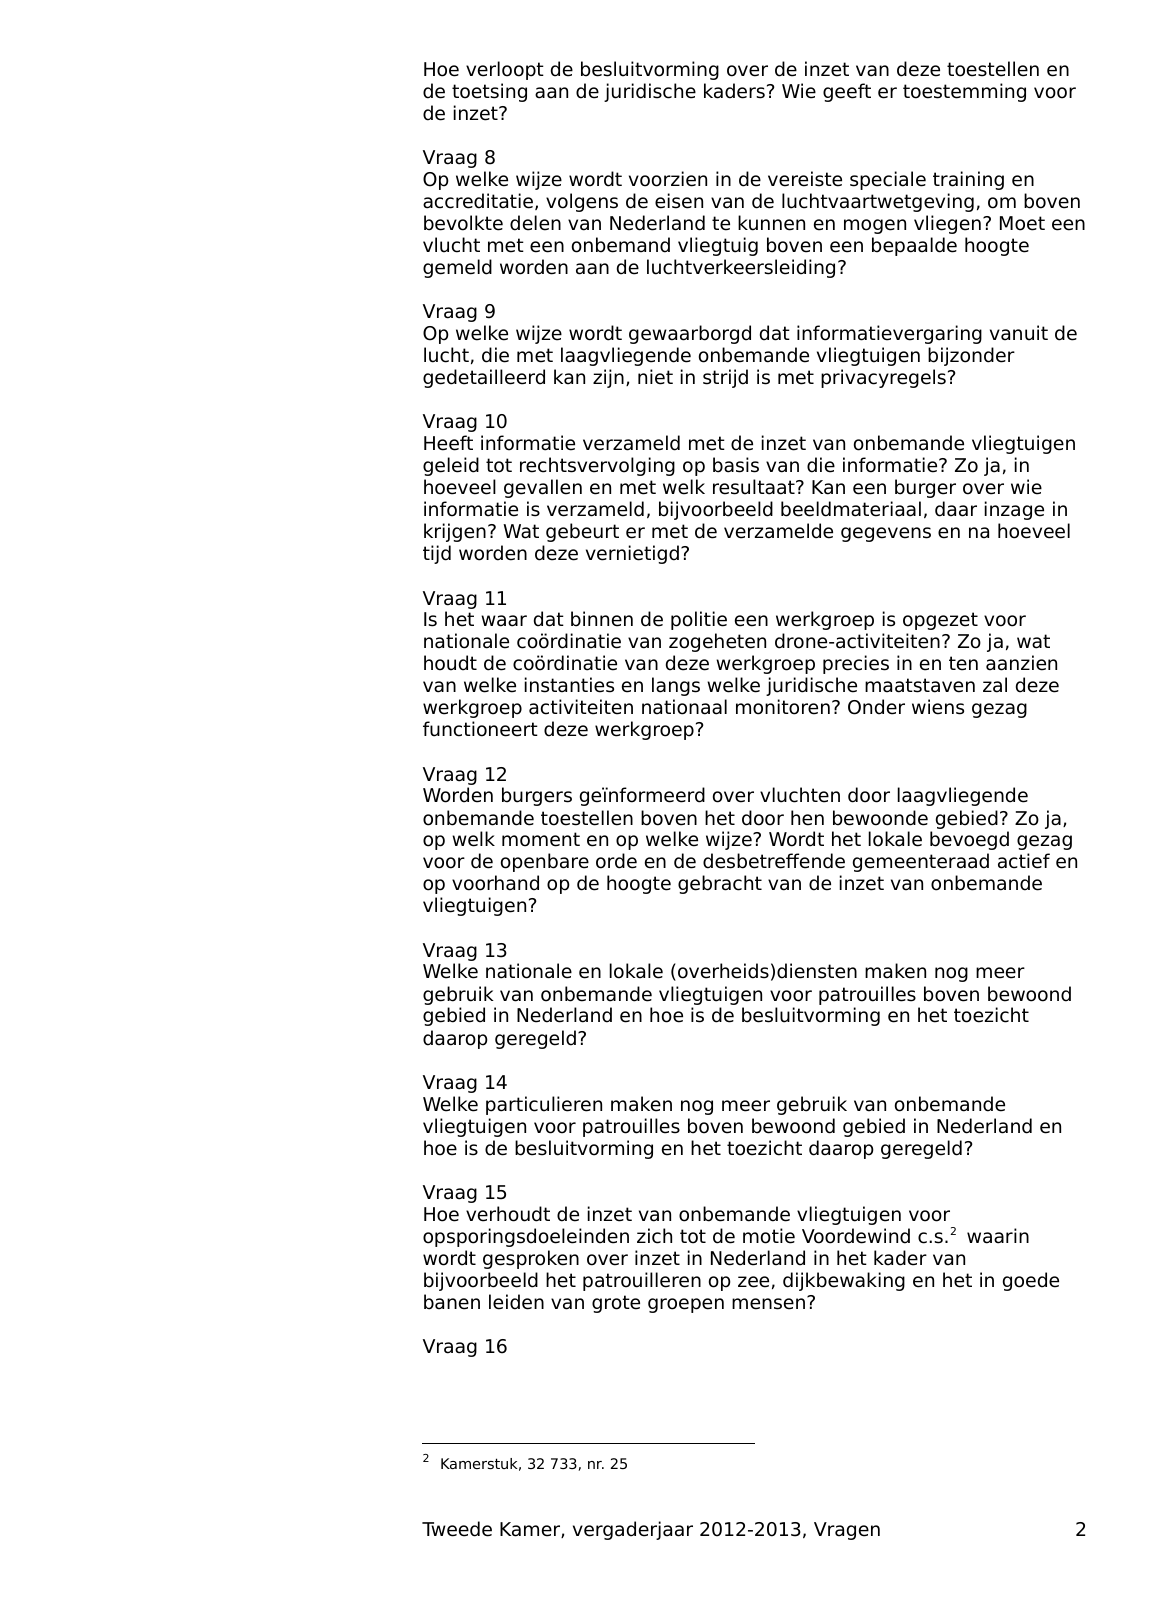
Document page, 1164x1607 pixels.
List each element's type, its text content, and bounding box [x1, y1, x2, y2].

text Hoe verhoudt de inzet van onbemande vliegtuigen voor opsporingsdoeleinden zich tot de motie Voordewind c.s. waarin wordt gesproken over inzet in Nederland in het kader van bijvoorbeeld het patrouilleren op zee, dijkbewaking en het in goede banen leiden van grote groepen mensen? [422, 1204, 1087, 1313]
text Vraag 16 [422, 1336, 1087, 1358]
text Vraag 11 [422, 587, 1087, 609]
text Heeft informatie verzameld met de inzet van onbemande vliegtuigen geleid tot rechtsvervolging op basis van die informatie? Zo ja, in hoeveel gevallen en met welk resultaat? Kan een burger over wie informatie is verzameld, bijvoorbeeld beeldmateriaal, daar inzage in krijgen? Wat gebeurt er met de verzamelde gegevens en na hoeveel tijd worden deze vernietigd? [422, 433, 1087, 565]
text Worden burgers geïnformeerd over vluchten door laagvliegende onbemande toestellen boven het door hen bewoonde gebied? Zo ja, op welk moment en op welke wijze? Wordt het lokale bevoegd gezag voor de openbare orde en de desbetreffende gemeenteraad actief en op voorhand op de hoogte gebracht van de inzet van onbemande vliegtuigen? [422, 785, 1087, 917]
text Vraag 9 [422, 301, 1087, 323]
text Vraag 14 [422, 1072, 1087, 1093]
text Vraag 15 [422, 1182, 1087, 1204]
text Hoe verloopt de besluitvorming over de inzet van deze toestellen en de toetsing aan de juridische kaders? Wie geeft er toestemming voor de inzet? [422, 59, 1087, 125]
text Vraag 10 [422, 411, 1087, 433]
text Welke nationale en lokale (overheids)diensten maken nog meer gebruik van onbemande vliegtuigen voor patrouilles boven bewoond gebied in Nederland en hoe is de besluitvorming en het toezicht daarop geregeld? [422, 961, 1087, 1049]
text Kamerstuk, 32 733, nr. 25 [422, 1452, 1087, 1474]
text Vraag 13 [422, 939, 1087, 961]
text Is het waar dat binnen de politie een werkgroep is opgezet voor nationale coördinatie van zogeheten drone-activiteiten? Zo ja, wat houdt de coördinatie van deze werkgroep precies in en ten aanzien van welke instanties en langs welke juridische maatstaven zal deze werkgroep activiteiten nationaal monitoren? Onder wiens gezag functioneert deze werkgroep? [422, 609, 1087, 741]
text Welke particulieren maken nog meer gebruik van onbemande vliegtuigen voor patrouilles boven bewoond gebied in Nederland en hoe is de besluitvorming en het toezicht daarop geregeld? [422, 1093, 1087, 1159]
text Op welke wijze wordt voorzien in de vereiste speciale training en accreditatie, volgens de eisen van de luchtvaartwetgeving, om boven bevolkte delen van Nederland te kunnen en mogen vliegen? Moet een vlucht met een onbemand vliegtuig boven een bepaalde hoogte gemeld worden aan de luchtverkeersleiding? [422, 169, 1087, 279]
text Vraag 12 [422, 763, 1087, 785]
text Vraag 8 [422, 147, 1087, 169]
text Op welke wijze wordt gewaarborgd dat informatievergaring vanuit de lucht, die met laagvliegende onbemande vliegtuigen bijzonder gedetailleerd kan zijn, niet in strijd is met privacyregels? [422, 323, 1087, 389]
